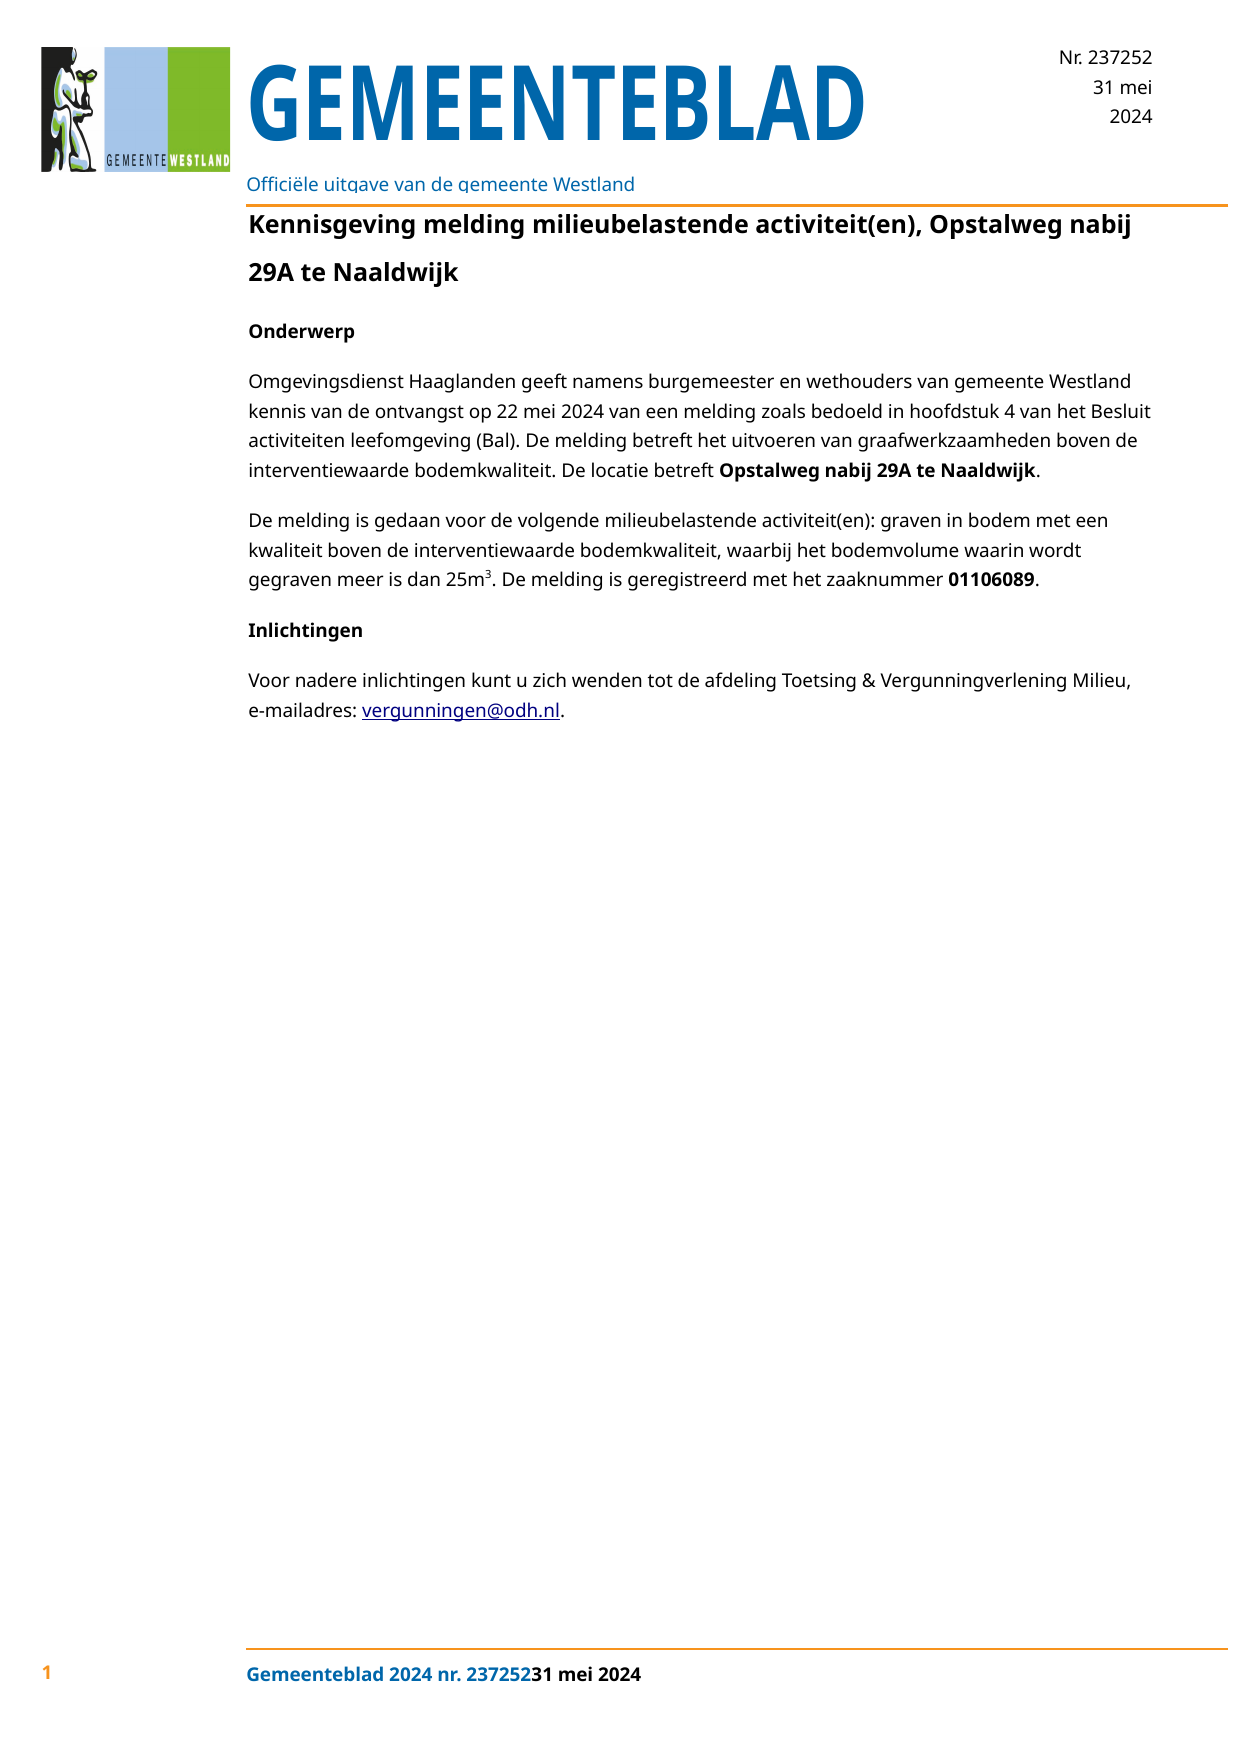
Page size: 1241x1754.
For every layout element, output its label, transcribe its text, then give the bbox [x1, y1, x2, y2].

text Kennisgeving melding milieubelastende activiteit(en), Opstalweg nabij 29A te Naaldwijk [248, 207, 1152, 288]
text Onderwerp [248, 318, 1152, 344]
text Omgevingsdienst Haaglanden geeft namens burgemeester en wethouders van gemeente Westland kennis van de ontvangst op 22 mei 2024 van een melding zoals bedoeld in hoofdstuk 4 van het Besluit activiteiten leefomgeving (Bal). De melding betreft het uitvoeren van graafwerkzaamheden boven de interventiewaarde bodemkwaliteit. De locatie betreft Opstalweg nabij 29A te Naaldwijk. [248, 368, 1152, 483]
text De melding is gedaan voor de volgende milieubelastende activiteit(en): graven in bodem met een kwaliteit boven de interventiewaarde bodemkwaliteit, waarbij het bodemvolume waarin wordt gegraven meer is dan 25m3. De melding is geregistreerd met het zaaknummer 01106089. [248, 507, 1152, 592]
picture [41, 47, 231, 172]
text Inlichtingen [248, 617, 1152, 643]
text Voor nadere inlichtingen kunt u zich wenden tot de afdeling Toetsing & Vergunningverlening Milieu, e-mailadres: vergunningen@odh.nl. [248, 667, 1152, 723]
